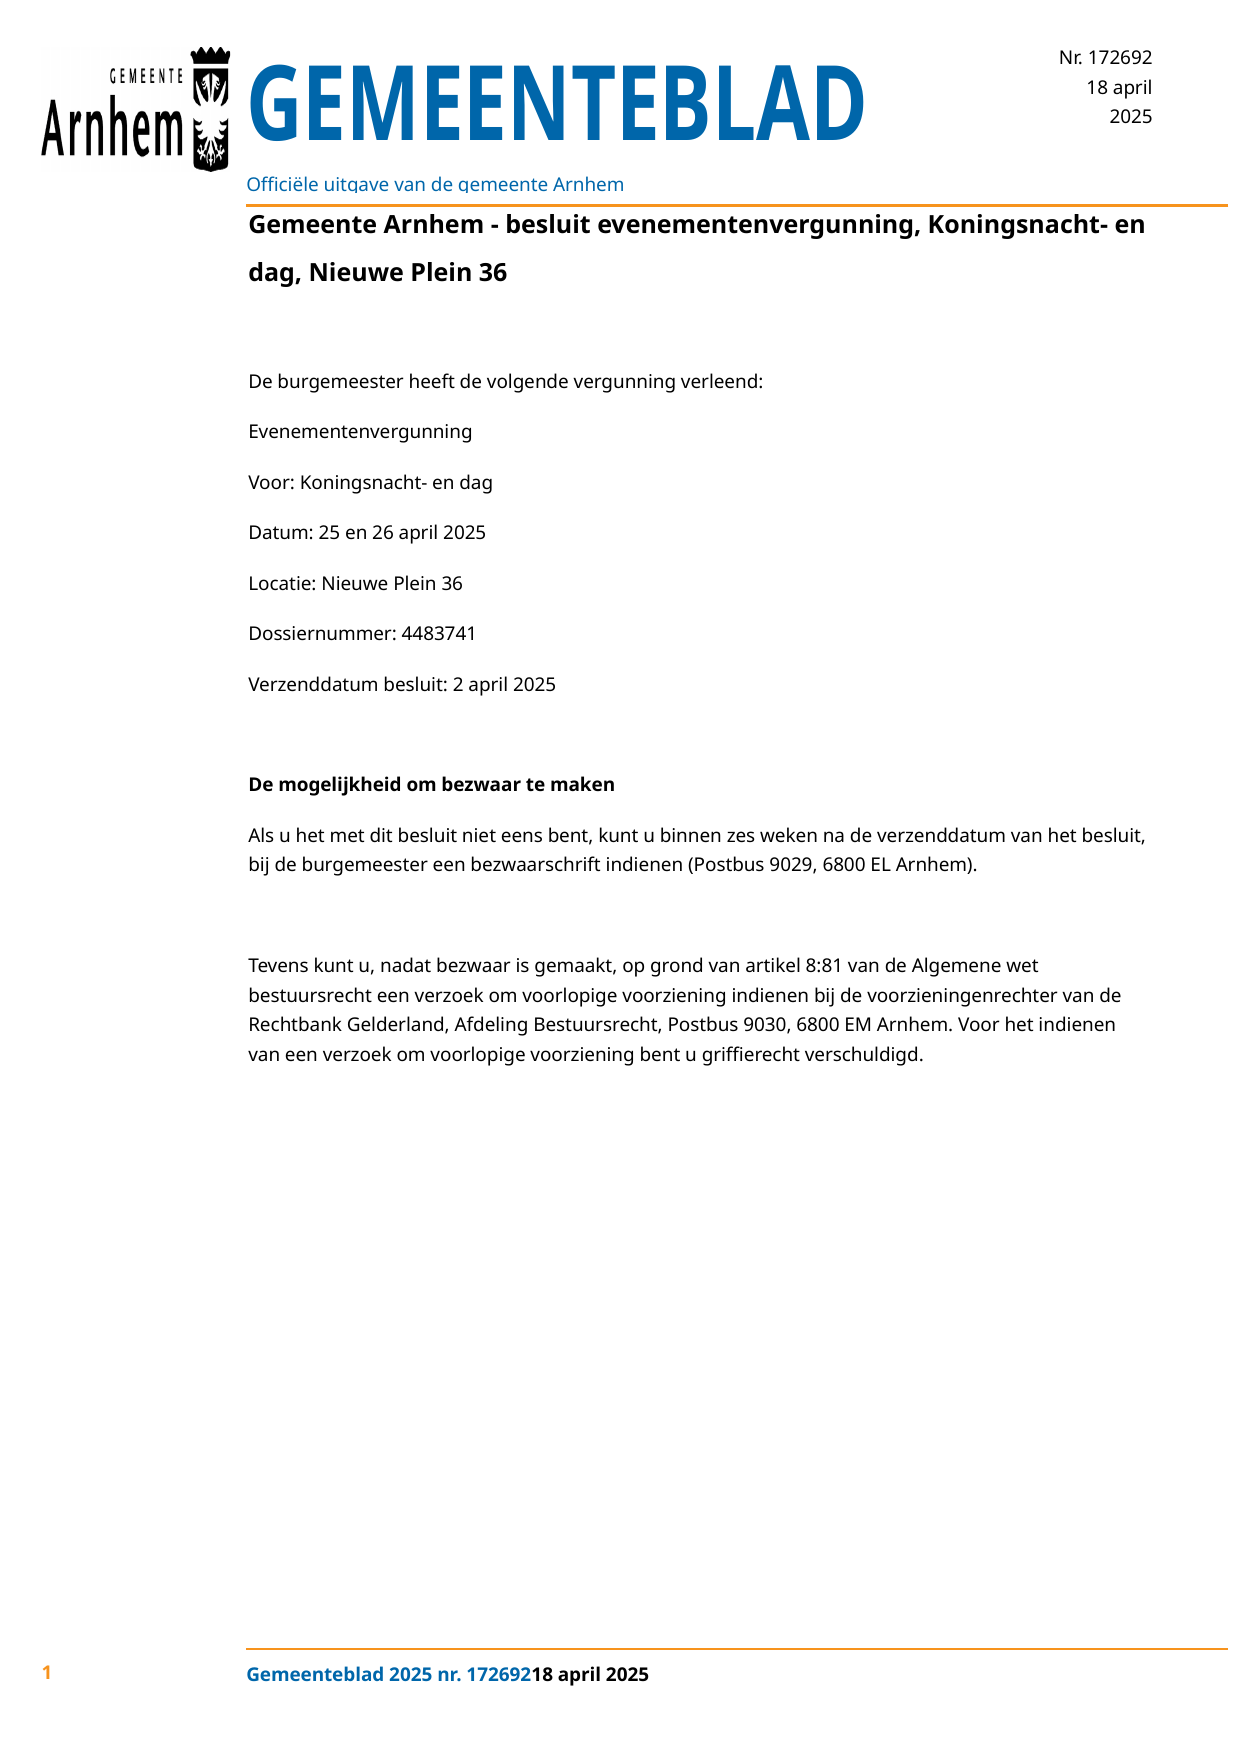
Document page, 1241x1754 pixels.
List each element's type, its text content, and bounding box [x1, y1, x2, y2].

text Evenementenvergunning [248, 419, 1152, 444]
picture [41, 47, 231, 172]
text Als u het met dit besluit niet eens bent, kunt u binnen zes weken na de verzenddatum van het besluit, bij de burgemeester een bezwaarschrift indienen (Postbus 9029, 6800 EL Arnhem). [248, 822, 1152, 877]
text Gemeente Arnhem - besluit evenementenvergunning, Koningsnacht- en dag, Nieuwe Plein 36 [248, 207, 1152, 288]
text Voor: Koningsnacht- en dag [248, 469, 1152, 495]
text Datum: 25 en 26 april 2025 [248, 519, 1152, 545]
text Verzenddatum besluit: 2 april 2025 [248, 671, 1152, 697]
text De burgemeester heeft de volgende vergunning verleend: [248, 368, 1152, 394]
text Locatie: Nieuwe Plein 36 [248, 570, 1152, 596]
text De mogelijkheid om bezwaar te maken [248, 772, 1152, 797]
text Dossiernummer: 4483741 [248, 620, 1152, 646]
text Tevens kunt u, nadat bezwaar is gemaakt, op grond van artikel 8:81 van de Algemene wet bestuursrecht een verzoek om voorlopige voorziening indienen bij de voorzieningenrechter van de Rechtbank Gelderland, Afdeling Bestuursrecht, Postbus 9030, 6800 EM Arnhem. Voor het indienen van een verzoek om voorlopige voorziening bent u griffierecht verschuldigd. [248, 952, 1152, 1067]
